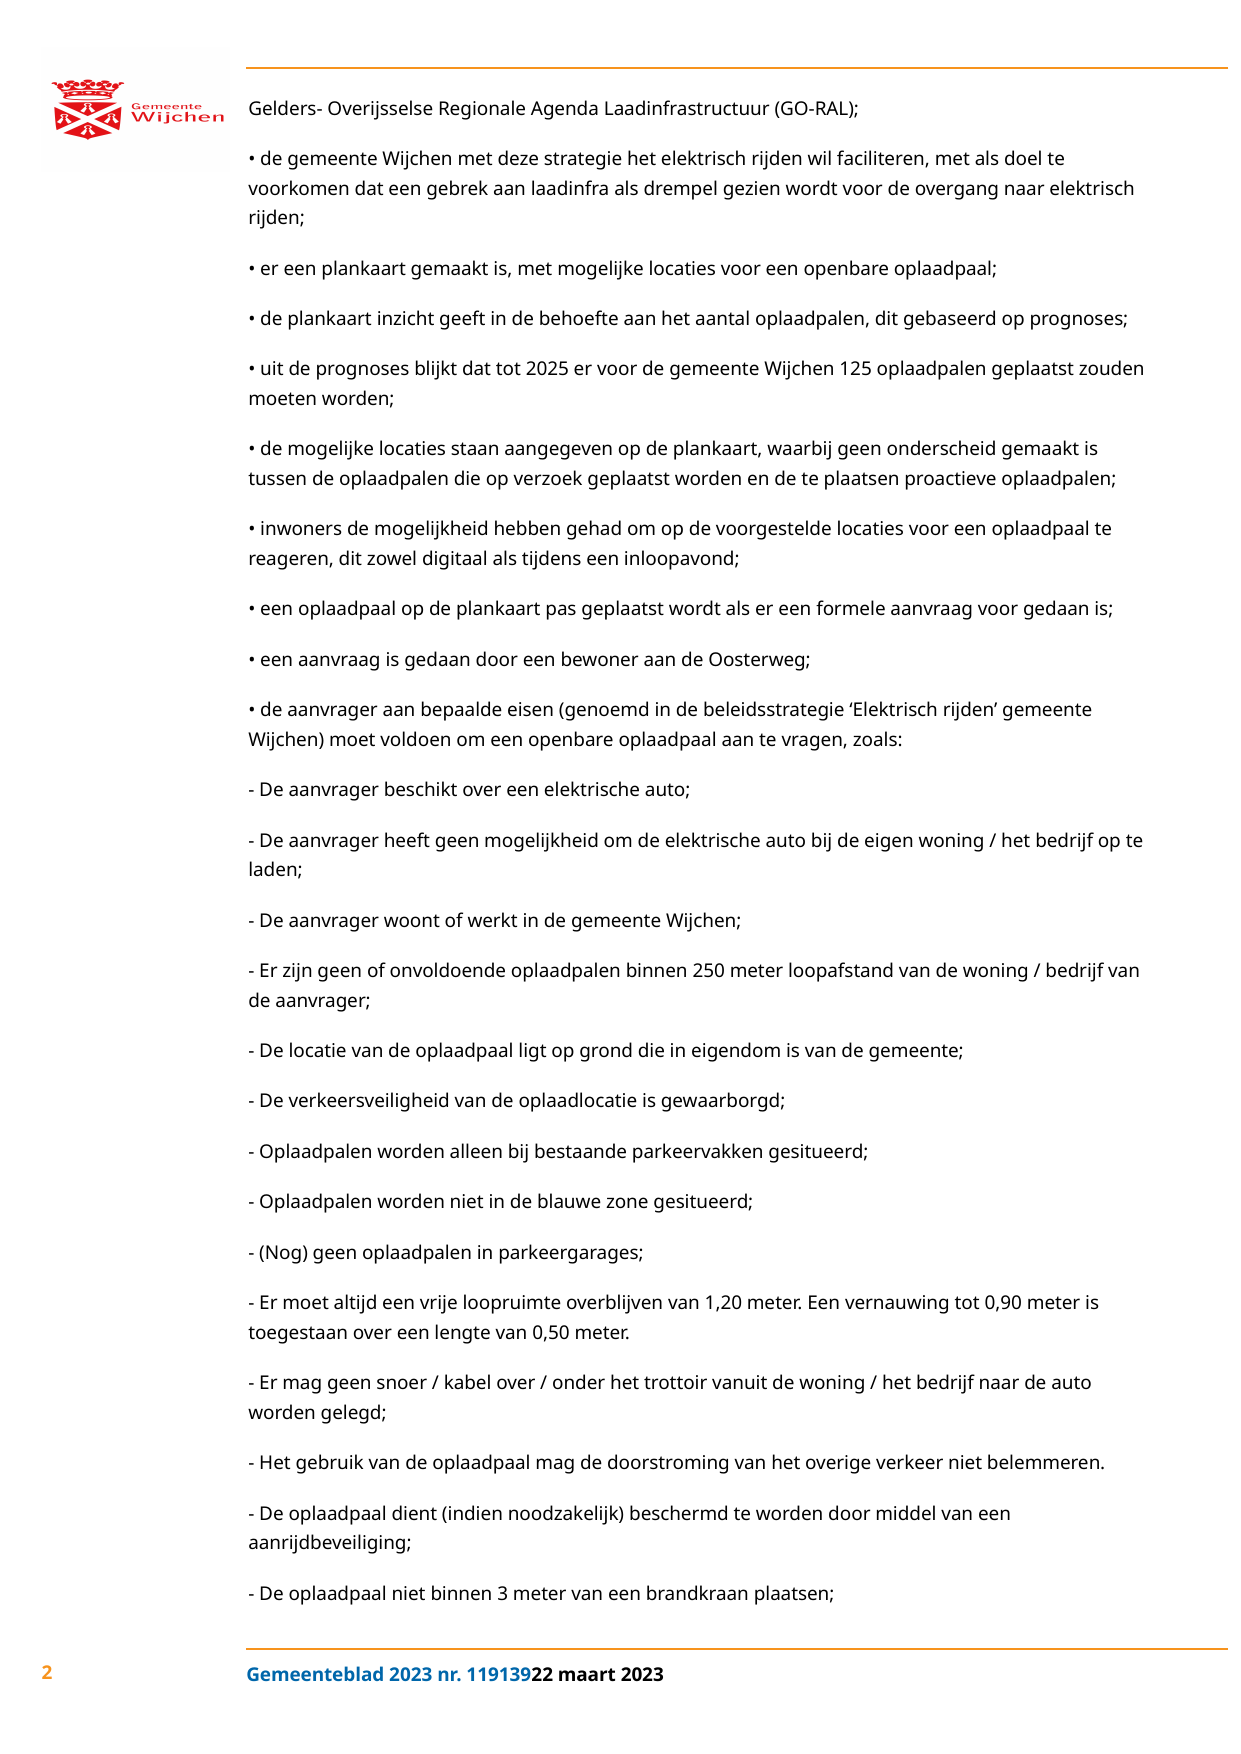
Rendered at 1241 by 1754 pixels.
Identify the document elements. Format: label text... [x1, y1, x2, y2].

picture [41, 47, 231, 172]
text - De aanvrager beschikt over een elektrische auto; [248, 776, 1152, 802]
text - Er moet altijd een vrije loopruimte overblijven van 1,20 meter. Een vernauwing tot 0,90 meter is toegestaan over een lengte van 0,50 meter. [248, 1289, 1152, 1345]
text • de mogelijke locaties staan aangegeven op de plankaart, waarbij geen onderscheid gemaakt is tussen de oplaadpalen die op verzoek geplaatst worden en de te plaatsen proactieve oplaadpalen; [248, 436, 1152, 491]
text • de gemeente Wijchen met deze strategie het elektrisch rijden wil faciliteren, met als doel te voorkomen dat een gebrek aan laadinfra als drempel gezien wordt voor de overgang naar elektrisch rijden; [248, 145, 1152, 230]
text - Er zijn geen of onvoldoende oplaadpalen binnen 250 meter loopafstand van de woning / bedrijf van de aanvrager; [248, 957, 1152, 1013]
text • uit de prognoses blijkt dat tot 2025 er voor de gemeente Wijchen 125 oplaadpalen geplaatst zouden moeten worden; [248, 356, 1152, 411]
text - De verkeersveiligheid van de oplaadlocatie is gewaarborgd; [248, 1088, 1152, 1113]
text - De locatie van de oplaadpaal ligt op grond die in eigendom is van de gemeente; [248, 1037, 1152, 1063]
text - De oplaadpaal dient (indien noodzakelijk) beschermd te worden door middel van een aanrijdbeveiliging; [248, 1500, 1152, 1555]
text - Het gebruik van de oplaadpaal mag de doorstroming van het overige verkeer niet belemmeren. [248, 1449, 1152, 1475]
text • een aanvraag is gedaan door een bewoner aan de Oosterweg; [248, 646, 1152, 672]
text - Oplaadpalen worden alleen bij bestaande parkeervakken gesitueerd; [248, 1138, 1152, 1164]
text • er een plankaart gemaakt is, met mogelijke locaties voor een openbare oplaadpaal; [248, 255, 1152, 281]
text - Oplaadpalen worden niet in de blauwe zone gesitueerd; [248, 1188, 1152, 1214]
text - De aanvrager heeft geen mogelijkheid om de elektrische auto bij de eigen woning / het bedrijf op te laden; [248, 827, 1152, 882]
text Gelders- Overijsselse Regionale Agenda Laadinfrastructuur (GO-RAL); [248, 95, 1152, 121]
text • de plankaart inzicht geeft in de behoefte aan het aantal oplaadpalen, dit gebaseerd op prognoses; [248, 305, 1152, 331]
text - Er mag geen snoer / kabel over / onder het trottoir vanuit de woning / het bedrijf naar de auto worden gelegd; [248, 1369, 1152, 1425]
text - De aanvrager woont of werkt in de gemeente Wijchen; [248, 907, 1152, 933]
text • een oplaadpaal op de plankaart pas geplaatst wordt als er een formele aanvraag voor gedaan is; [248, 596, 1152, 621]
text • de aanvrager aan bepaalde eisen (genoemd in de beleidsstrategie ‘Elektrisch rijden’ gemeente Wijchen) moet voldoen om een openbare oplaadpaal aan te vragen, zoals: [248, 696, 1152, 752]
text - (Nog) geen oplaadpalen in parkeergarages; [248, 1239, 1152, 1265]
text - De oplaadpaal niet binnen 3 meter van een brandkraan plaatsen; [248, 1580, 1152, 1606]
text • inwoners de mogelijkheid hebben gehad om op de voorgestelde locaties voor een oplaadpaal te reageren, dit zowel digitaal als tijdens een inloopavond; [248, 516, 1152, 571]
